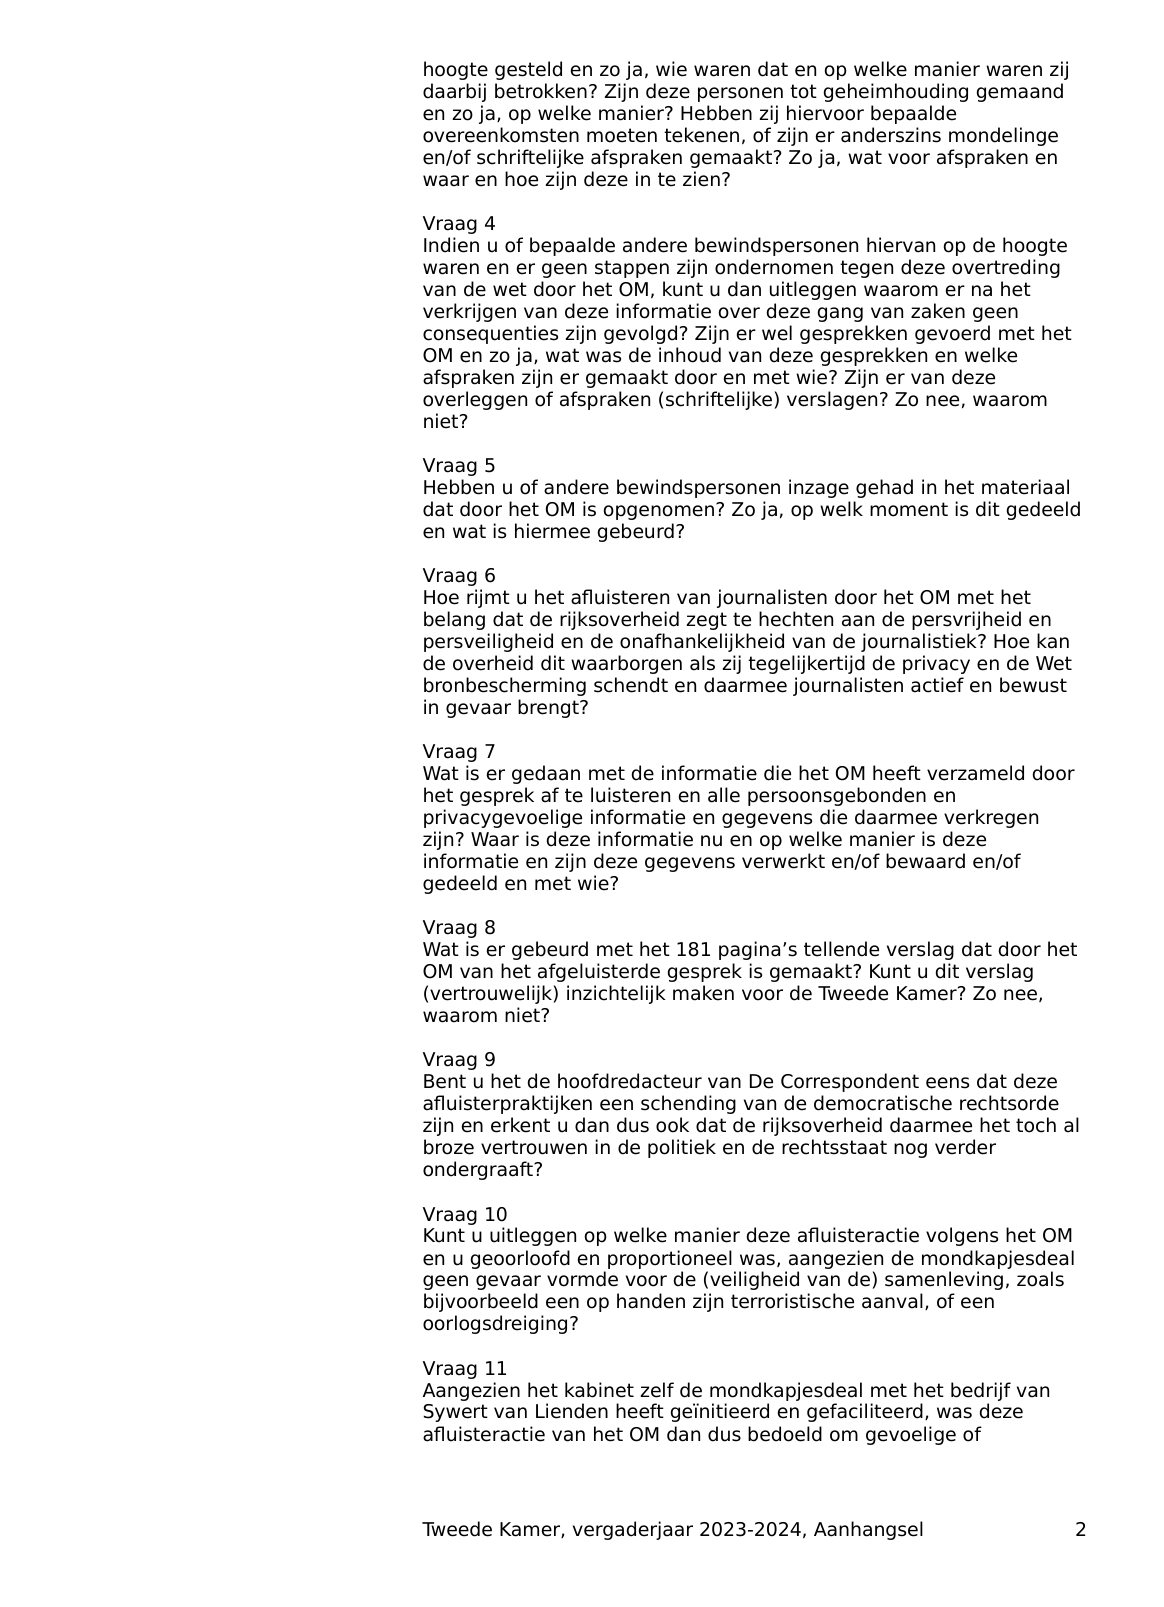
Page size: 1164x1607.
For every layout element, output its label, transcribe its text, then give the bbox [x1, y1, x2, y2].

text Indien u of bepaalde andere bewindspersonen hiervan op de hoogte waren en er geen stappen zijn ondernomen tegen deze overtreding van de wet door het OM, kunt u dan uitleggen waarom er na het verkrijgen van deze informatie over deze gang van zaken geen consequenties zijn gevolgd? Zijn er wel gesprekken gevoerd met het OM en zo ja, wat was de inhoud van deze gesprekken en welke afspraken zijn er gemaakt door en met wie? Zijn er van deze overleggen of afspraken (schriftelijke) verslagen? Zo nee, waarom niet? [422, 235, 1087, 433]
text Wat is er gebeurd met het 181 pagina’s tellende verslag dat door het OM van het afgeluisterde gesprek is gemaakt? Kunt u dit verslag (vertrouwelijk) inzichtelijk maken voor de Tweede Kamer? Zo nee, waarom niet? [422, 939, 1087, 1027]
text Vraag 8 [422, 917, 1087, 939]
text Vraag 6 [422, 565, 1087, 587]
text Vraag 10 [422, 1203, 1087, 1225]
text Vraag 9 [422, 1049, 1087, 1071]
text Hebben u of andere bewindspersonen inzage gehad in het materiaal dat door het OM is opgenomen? Zo ja, op welk moment is dit gedeeld en wat is hiermee gebeurd? [422, 477, 1087, 543]
text Aangezien het kabinet zelf de mondkapjesdeal met het bedrijf van Sywert van Lienden heeft geïnitieerd en gefaciliteerd, was deze afluisteractie van het OM dan dus bedoeld om gevoelige of [422, 1379, 1087, 1445]
text Wat is er gedaan met de informatie die het OM heeft verzameld door het gesprek af te luisteren en alle persoonsgebonden en privacygevoelige informatie en gegevens die daarmee verkregen zijn? Waar is deze informatie nu en op welke manier is deze informatie en zijn deze gegevens verwerkt en/of bewaard en/of gedeeld en met wie? [422, 763, 1087, 895]
text Vraag 7 [422, 741, 1087, 763]
text Vraag 11 [422, 1357, 1087, 1379]
text Vraag 5 [422, 455, 1087, 477]
text hoogte gesteld en zo ja, wie waren dat en op welke manier waren zij daarbij betrokken? Zijn deze personen tot geheimhouding gemaand en zo ja, op welke manier? Hebben zij hiervoor bepaalde overeenkomsten moeten tekenen, of zijn er anderszins mondelinge en/of schriftelijke afspraken gemaakt? Zo ja, wat voor afspraken en waar en hoe zijn deze in te zien? [422, 59, 1087, 191]
text Bent u het de hoofdredacteur van De Correspondent eens dat deze afluisterpraktijken een schending van de democratische rechtsorde zijn en erkent u dan dus ook dat de rijksoverheid daarmee het toch al broze vertrouwen in de politiek en de rechtsstaat nog verder ondergraaft? [422, 1071, 1087, 1181]
text Hoe rijmt u het afluisteren van journalisten door het OM met het belang dat de rijksoverheid zegt te hechten aan de persvrijheid en persveiligheid en de onafhankelijkheid van de journalistiek? Hoe kan de overheid dit waarborgen als zij tegelijkertijd de privacy en de Wet bronbescherming schendt en daarmee journalisten actief en bewust in gevaar brengt? [422, 587, 1087, 719]
text Kunt u uitleggen op welke manier deze afluisteractie volgens het OM en u geoorloofd en proportioneel was, aangezien de mondkapjesdeal geen gevaar vormde voor de (veiligheid van de) samenleving, zoals bijvoorbeeld een op handen zijn terroristische aanval, of een oorlogsdreiging? [422, 1225, 1087, 1335]
text Vraag 4 [422, 213, 1087, 235]
